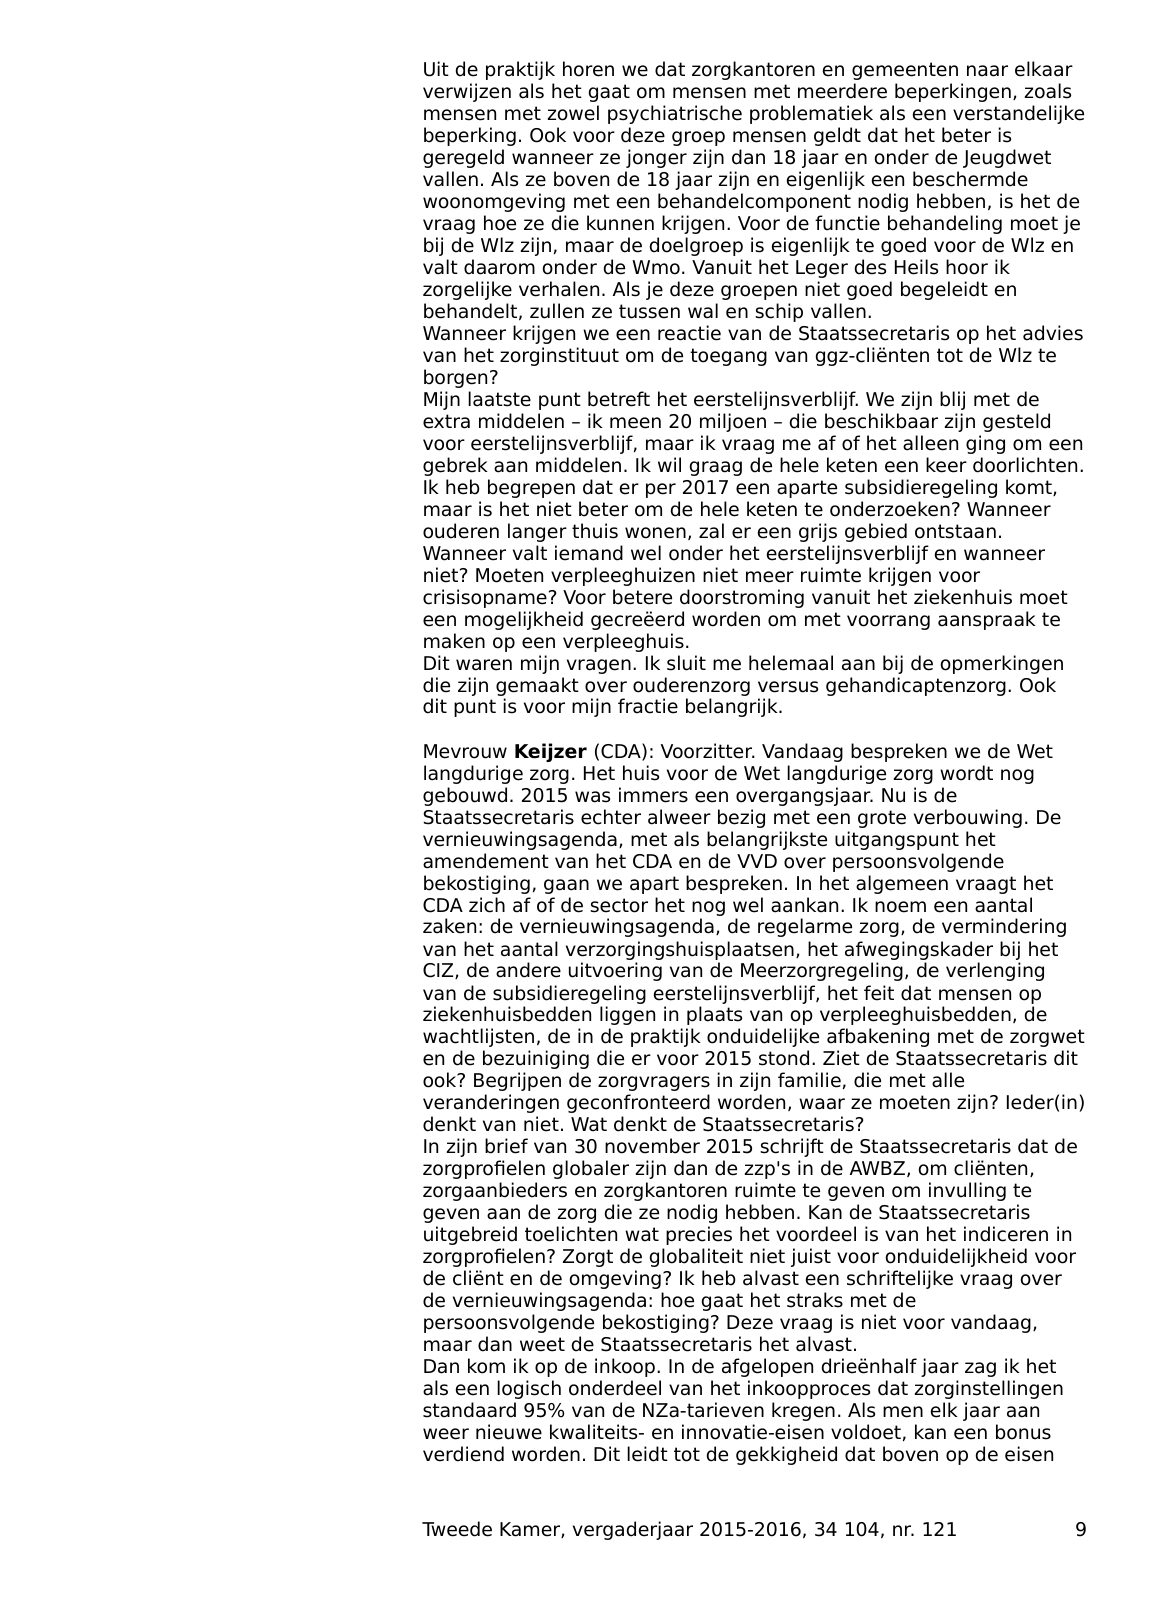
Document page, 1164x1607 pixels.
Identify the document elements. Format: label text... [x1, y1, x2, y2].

text Mevrouw Keijzer (CDA): Voorzitter. Vandaag bespreken we de Wet langdurige zorg. Het huis voor de Wet langdurige zorg wordt nog gebouwd. 2015 was immers een overgangsjaar. Nu is de Staatssecretaris echter alweer bezig met een grote verbouwing. De vernieuwingsagenda, met als belangrijkste uitgangspunt het amendement van het CDA en de VVD over persoonsvolgende bekostiging, gaan we apart bespreken. In het algemeen vraagt het CDA zich af of de sector het nog wel aankan. Ik noem een aantal zaken: de vernieuwingsagenda, de regelarme zorg, de vermindering van het aantal verzorgingshuisplaatsen, het afwegingskader bij het CIZ, de andere uitvoering van de Meerzorgregeling, de verlenging van de subsidieregeling eerstelijnsverblijf, het feit dat mensen op ziekenhuisbedden liggen in plaats van op verpleeghuisbedden, de wachtlijsten, de in de praktijk onduidelijke afbakening met de zorgwet en de bezuiniging die er voor 2015 stond. Ziet de Staatssecretaris dit ook? Begrijpen de zorgvragers in zijn familie, die met alle veranderingen geconfronteerd worden, waar ze moeten zijn? Ieder(in) denkt van niet. Wat denkt de Staatssecretaris? [422, 741, 1087, 1136]
text Wanneer krijgen we een reactie van de Staatssecretaris op het advies van het zorginstituut om de toegang van ggz-cliënten tot de Wlz te borgen? [422, 323, 1087, 389]
text Mijn laatste punt betreft het eerstelijnsverblijf. We zijn blij met de extra middelen – ik meen 20 miljoen – die beschikbaar zijn gesteld voor eerstelijnsverblijf, maar ik vraag me af of het alleen ging om een gebrek aan middelen. Ik wil graag de hele keten een keer doorlichten. Ik heb begrepen dat er per 2017 een aparte subsidieregeling komt, maar is het niet beter om de hele keten te onderzoeken? Wanneer ouderen langer thuis wonen, zal er een grijs gebied ontstaan. Wanneer valt iemand wel onder het eerstelijnsverblijf en wanneer niet? Moeten verpleeghuizen niet meer ruimte krijgen voor crisisopname? Voor betere doorstroming vanuit het ziekenhuis moet een mogelijkheid gecreëerd worden om met voorrang aanspraak te maken op een verpleeghuis. [422, 389, 1087, 652]
text Dit waren mijn vragen. Ik sluit me helemaal aan bij de opmerkingen die zijn gemaakt over ouderenzorg versus gehandicaptenzorg. Ook dit punt is voor mijn fractie belangrijk. [422, 652, 1087, 718]
text Uit de praktijk horen we dat zorgkantoren en gemeenten naar elkaar verwijzen als het gaat om mensen met meerdere beperkingen, zoals mensen met zowel psychiatrische problematiek als een verstandelijke beperking. Ook voor deze groep mensen geldt dat het beter is geregeld wanneer ze jonger zijn dan 18 jaar en onder de Jeugdwet vallen. Als ze boven de 18 jaar zijn en eigenlijk een beschermde woonomgeving met een behandelcomponent nodig hebben, is het de vraag hoe ze die kunnen krijgen. Voor de functie behandeling moet je bij de Wlz zijn, maar de doelgroep is eigenlijk te goed voor de Wlz en valt daarom onder de Wmo. Vanuit het Leger des Heils hoor ik zorgelijke verhalen. Als je deze groepen niet goed begeleidt en behandelt, zullen ze tussen wal en schip vallen. [422, 59, 1087, 323]
text Dan kom ik op de inkoop. In de afgelopen drieënhalf jaar zag ik het als een logisch onderdeel van het inkoopproces dat zorginstellingen standaard 95% van de NZa-tarieven kregen. Als men elk jaar aan weer nieuwe kwaliteits- en innovatie-eisen voldoet, kan een bonus verdiend worden. Dit leidt tot de gekkigheid dat boven op de eisen [422, 1356, 1087, 1466]
text In zijn brief van 30 november 2015 schrijft de Staatssecretaris dat de zorgprofielen globaler zijn dan de zzp's in de AWBZ, om cliënten, zorgaanbieders en zorgkantoren ruimte te geven om invulling te geven aan de zorg die ze nodig hebben. Kan de Staatssecretaris uitgebreid toelichten wat precies het voordeel is van het indiceren in zorgprofielen? Zorgt de globaliteit niet juist voor onduidelijkheid voor de cliënt en de omgeving? Ik heb alvast een schriftelijke vraag over de vernieuwingsagenda: hoe gaat het straks met de persoonsvolgende bekostiging? Deze vraag is niet voor vandaag, maar dan weet de Staatssecretaris het alvast. [422, 1136, 1087, 1356]
